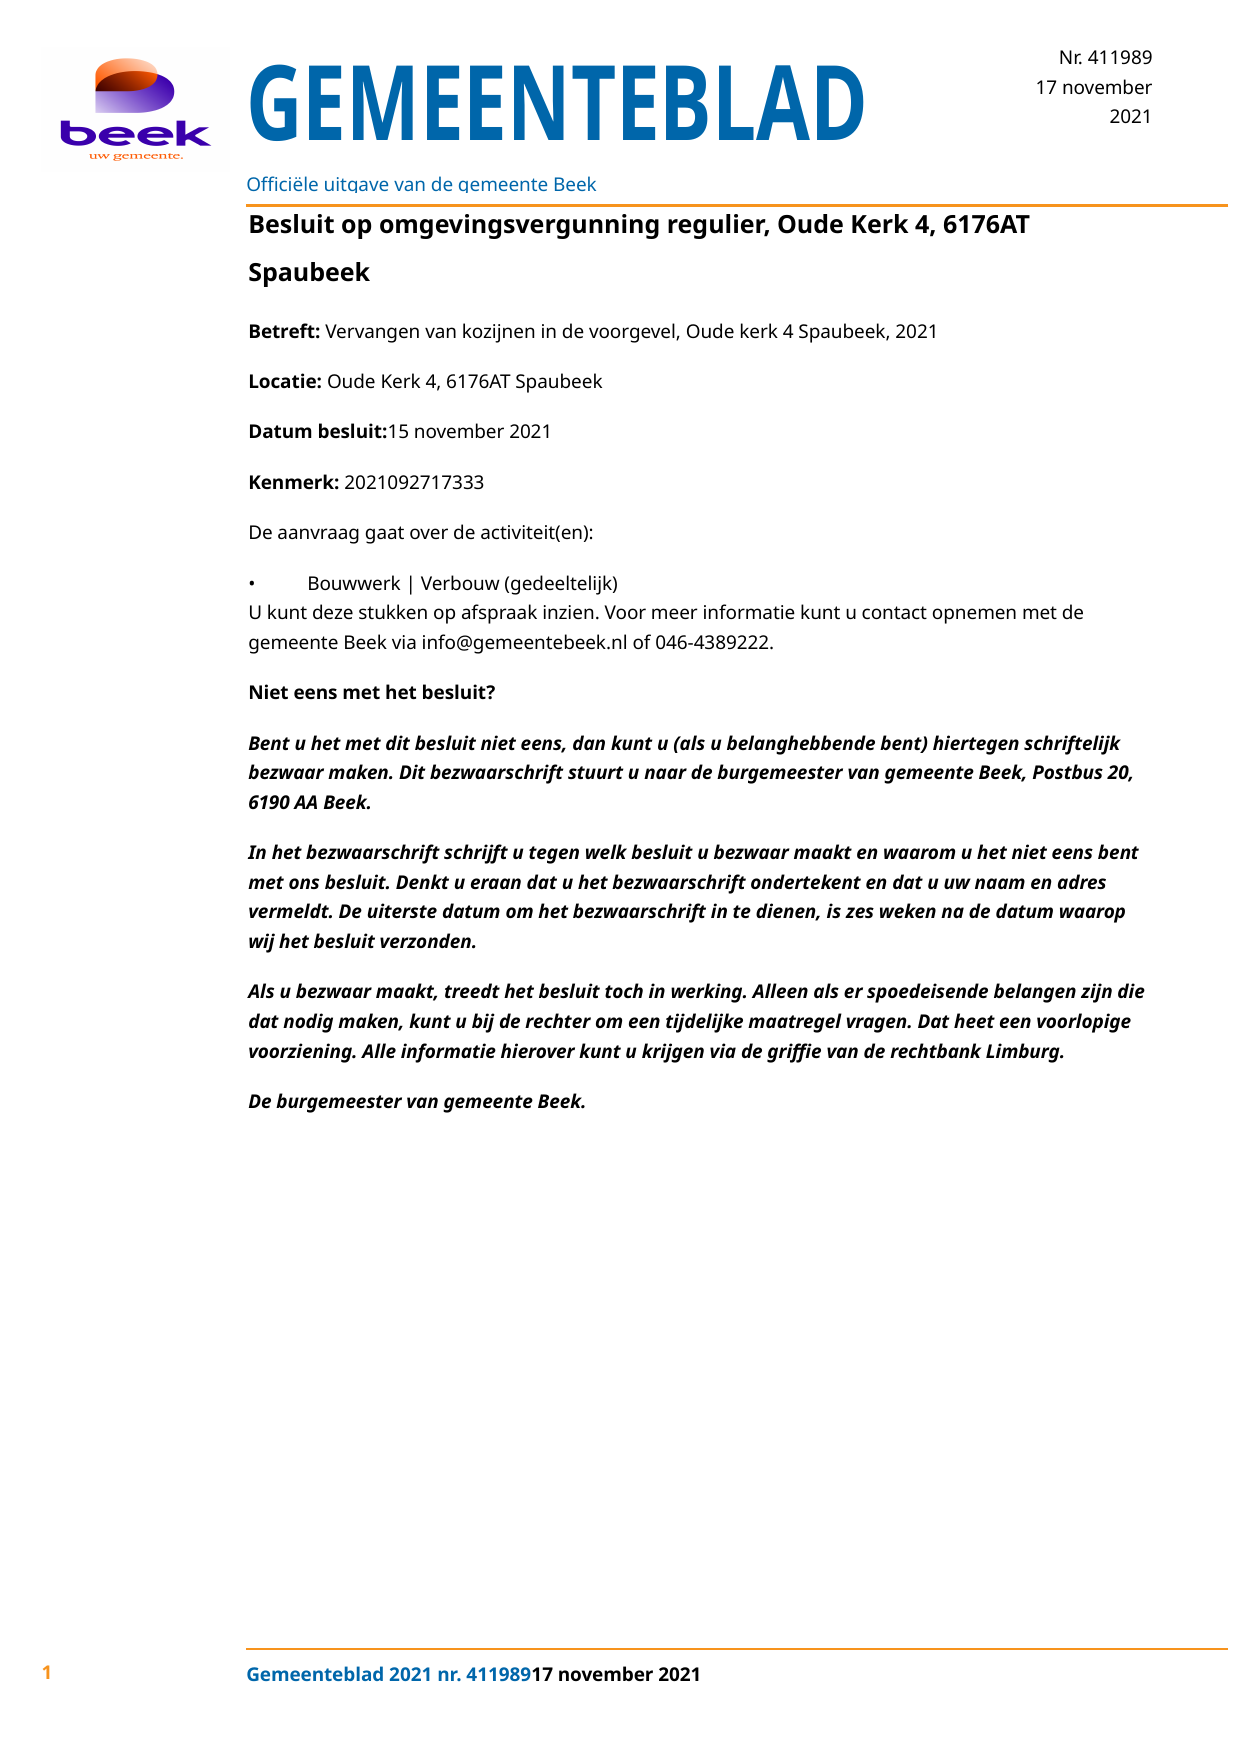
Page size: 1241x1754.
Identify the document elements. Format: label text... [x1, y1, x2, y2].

text Datum besluit:15 november 2021 [248, 419, 1152, 444]
text Als u bezwaar maakt, treedt het besluit toch in werking. Alleen als er spoedeisende belangen zijn die dat nodig maken, kunt u bij de rechter om een tijdelijke maatregel vragen. Dat heet een voorlopige voorziening. Alle informatie hierover kunt u krijgen via de griffie van de rechtbank Limburg. [248, 979, 1152, 1064]
text De burgemeester van gemeente Beek. [248, 1088, 1152, 1114]
text De aanvraag gaat over de activiteit(en): [248, 519, 1152, 545]
text Betreft: Vervangen van kozijnen in de voorgevel, Oude kerk 4 Spaubeek, 2021 [248, 318, 1152, 344]
text Kenmerk: 2021092717333 [248, 469, 1152, 495]
text Besluit op omgevingsvergunning regulier, Oude Kerk 4, 6176AT Spaubeek [248, 207, 1152, 288]
text Bent u het met dit besluit niet eens, dan kunt u (als u belanghebbende bent) hiertegen schriftelijk bezwaar maken. Dit bezwaarschrift stuurt u naar de burgemeester van gemeente Beek, Postbus 20, 6190 AA Beek. [248, 730, 1152, 815]
text U kunt deze stukken op afspraak inzien. Voor meer informatie kunt u contact opnemen met de gemeente Beek via info@gemeentebeek.nl of 046-4389222. [248, 599, 1152, 655]
picture [41, 47, 231, 172]
text Niet eens met het besluit? [248, 679, 1152, 705]
text Locatie: Oude Kerk 4, 6176AT Spaubeek [248, 368, 1152, 394]
list Bouwwerk | Verbouw (gedeeltelijk) [248, 570, 1152, 596]
text In het bezwaarschrift schrijft u tegen welk besluit u bezwaar maakt en waarom u het niet eens bent met ons besluit. Denkt u eraan dat u het bezwaarschrift ondertekent en dat u uw naam en adres vermeldt. De uiterste datum om het bezwaarschrift in te dienen, is zes weken na de datum waarop wij het besluit verzonden. [248, 839, 1152, 954]
